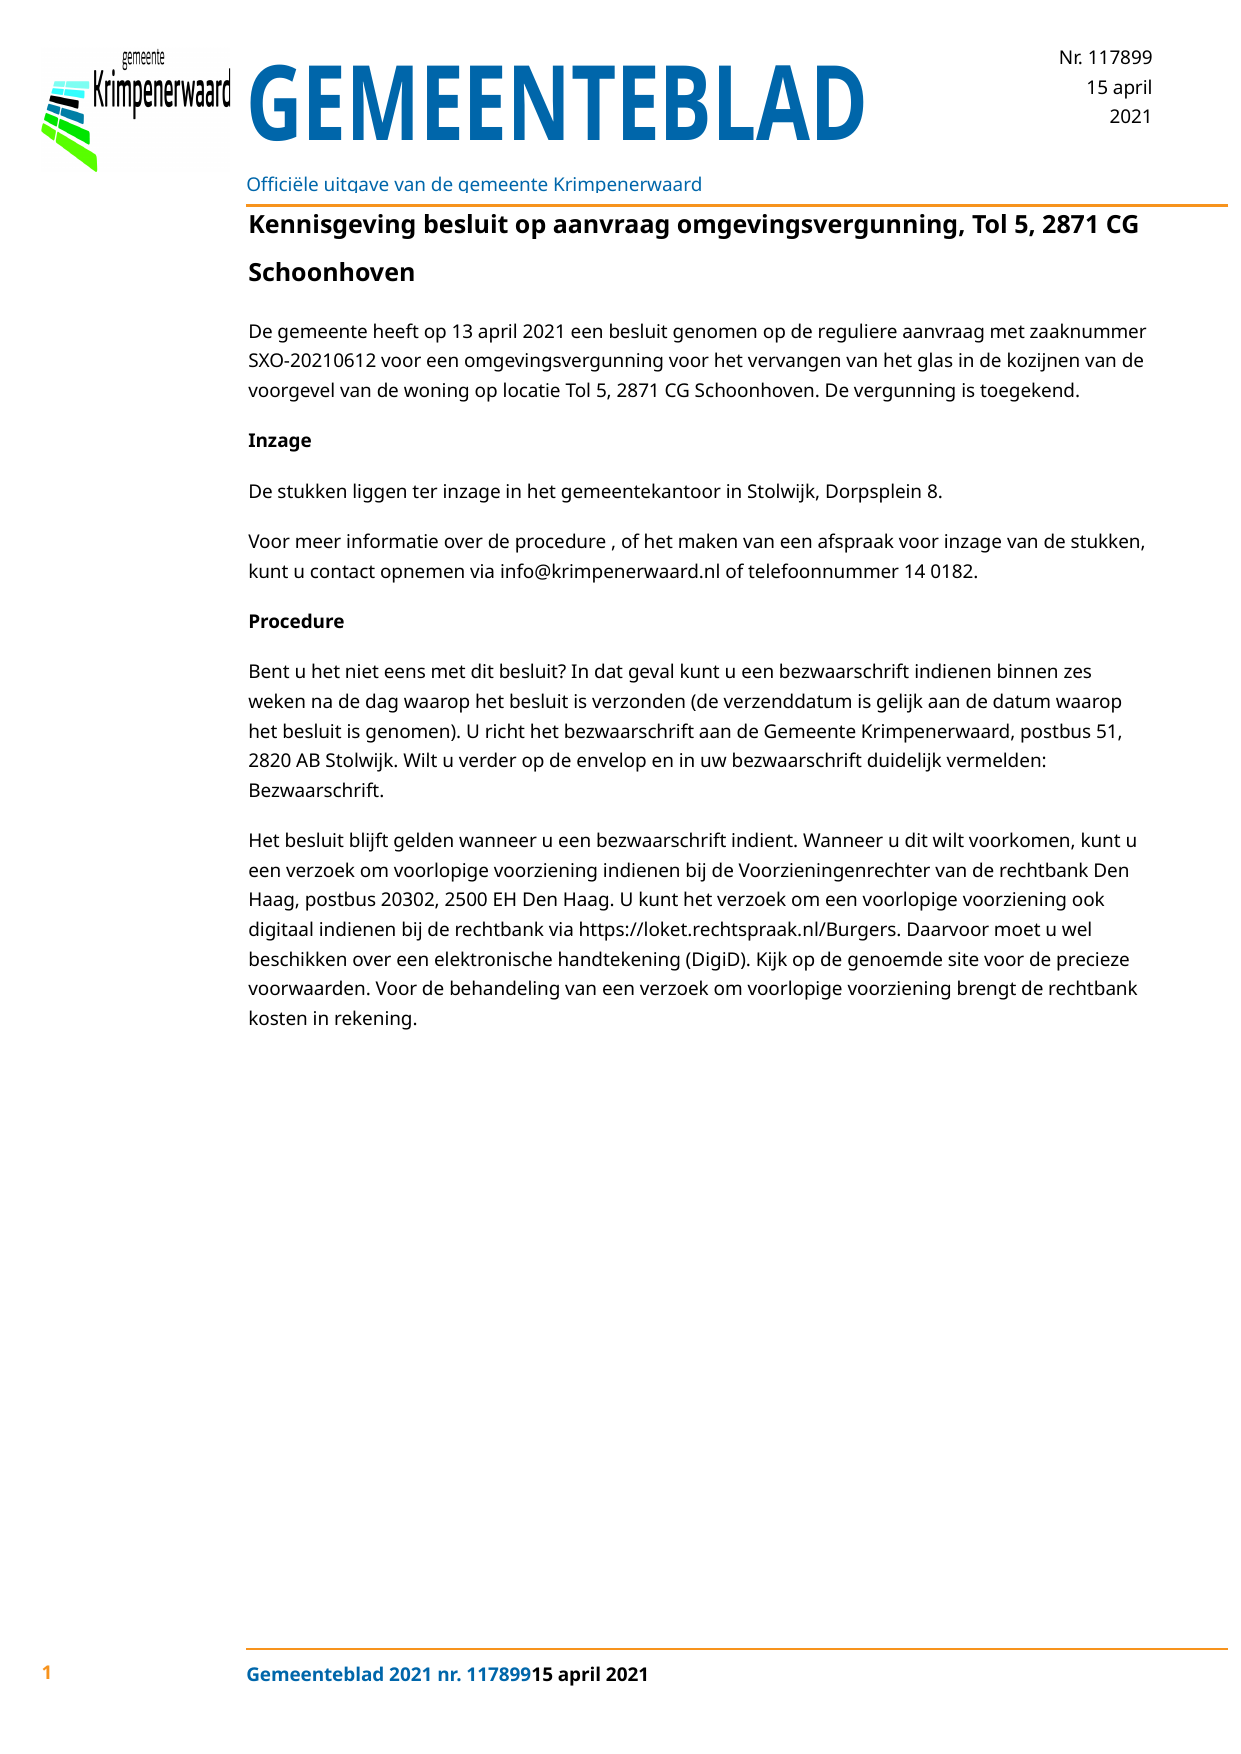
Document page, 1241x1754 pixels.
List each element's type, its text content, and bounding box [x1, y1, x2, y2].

text Bent u het niet eens met dit besluit? In dat geval kunt u een bezwaarschrift indienen binnen zes weken na de dag waarop het besluit is verzonden (de verzenddatum is gelijk aan de datum waarop het besluit is genomen). U richt het bezwaarschrift aan de Gemeente Krimpenerwaard, postbus 51, 2820 AB Stolwijk. Wilt u verder op de envelop en in uw bezwaarschrift duidelijk vermelden: Bezwaarschrift. [248, 659, 1152, 803]
picture [41, 47, 231, 172]
text De stukken liggen ter inzage in het gemeentekantoor in Stolwijk, Dorpsplein 8. [248, 478, 1152, 504]
text Procedure [248, 608, 1152, 634]
text De gemeente heeft op 13 april 2021 een besluit genomen op de reguliere aanvraag met zaaknummer SXO-20210612 voor een omgevingsvergunning voor het vervangen van het glas in de kozijnen van de voorgevel van de woning op locatie Tol 5, 2871 CG Schoonhoven. De vergunning is toegekend. [248, 318, 1152, 403]
text Inzage [248, 427, 1152, 453]
text Voor meer informatie over de procedure , of het maken van een afspraak voor inzage van de stukken, kunt u contact opnemen via info@krimpenerwaard.nl of telefoonnummer 14 0182. [248, 528, 1152, 584]
text Kennisgeving besluit op aanvraag omgevingsvergunning, Tol 5, 2871 CG Schoonhoven [248, 207, 1152, 288]
text Het besluit blijft gelden wanneer u een bezwaarschrift indient. Wanneer u dit wilt voorkomen, kunt u een verzoek om voorlopige voorziening indienen bij de Voorzieningenrechter van de rechtbank Den Haag, postbus 20302, 2500 EH Den Haag. U kunt het verzoek om een voorlopige voorziening ook digitaal indienen bij de rechtbank via https://loket.rechtspraak.nl/Burgers. Daarvoor moet u wel beschikken over een elektronische handtekening (DigiD). Kijk op de genoemde site voor de precieze voorwaarden. Voor de behandeling van een verzoek om voorlopige voorziening brengt de rechtbank kosten in rekening. [248, 827, 1152, 1031]
